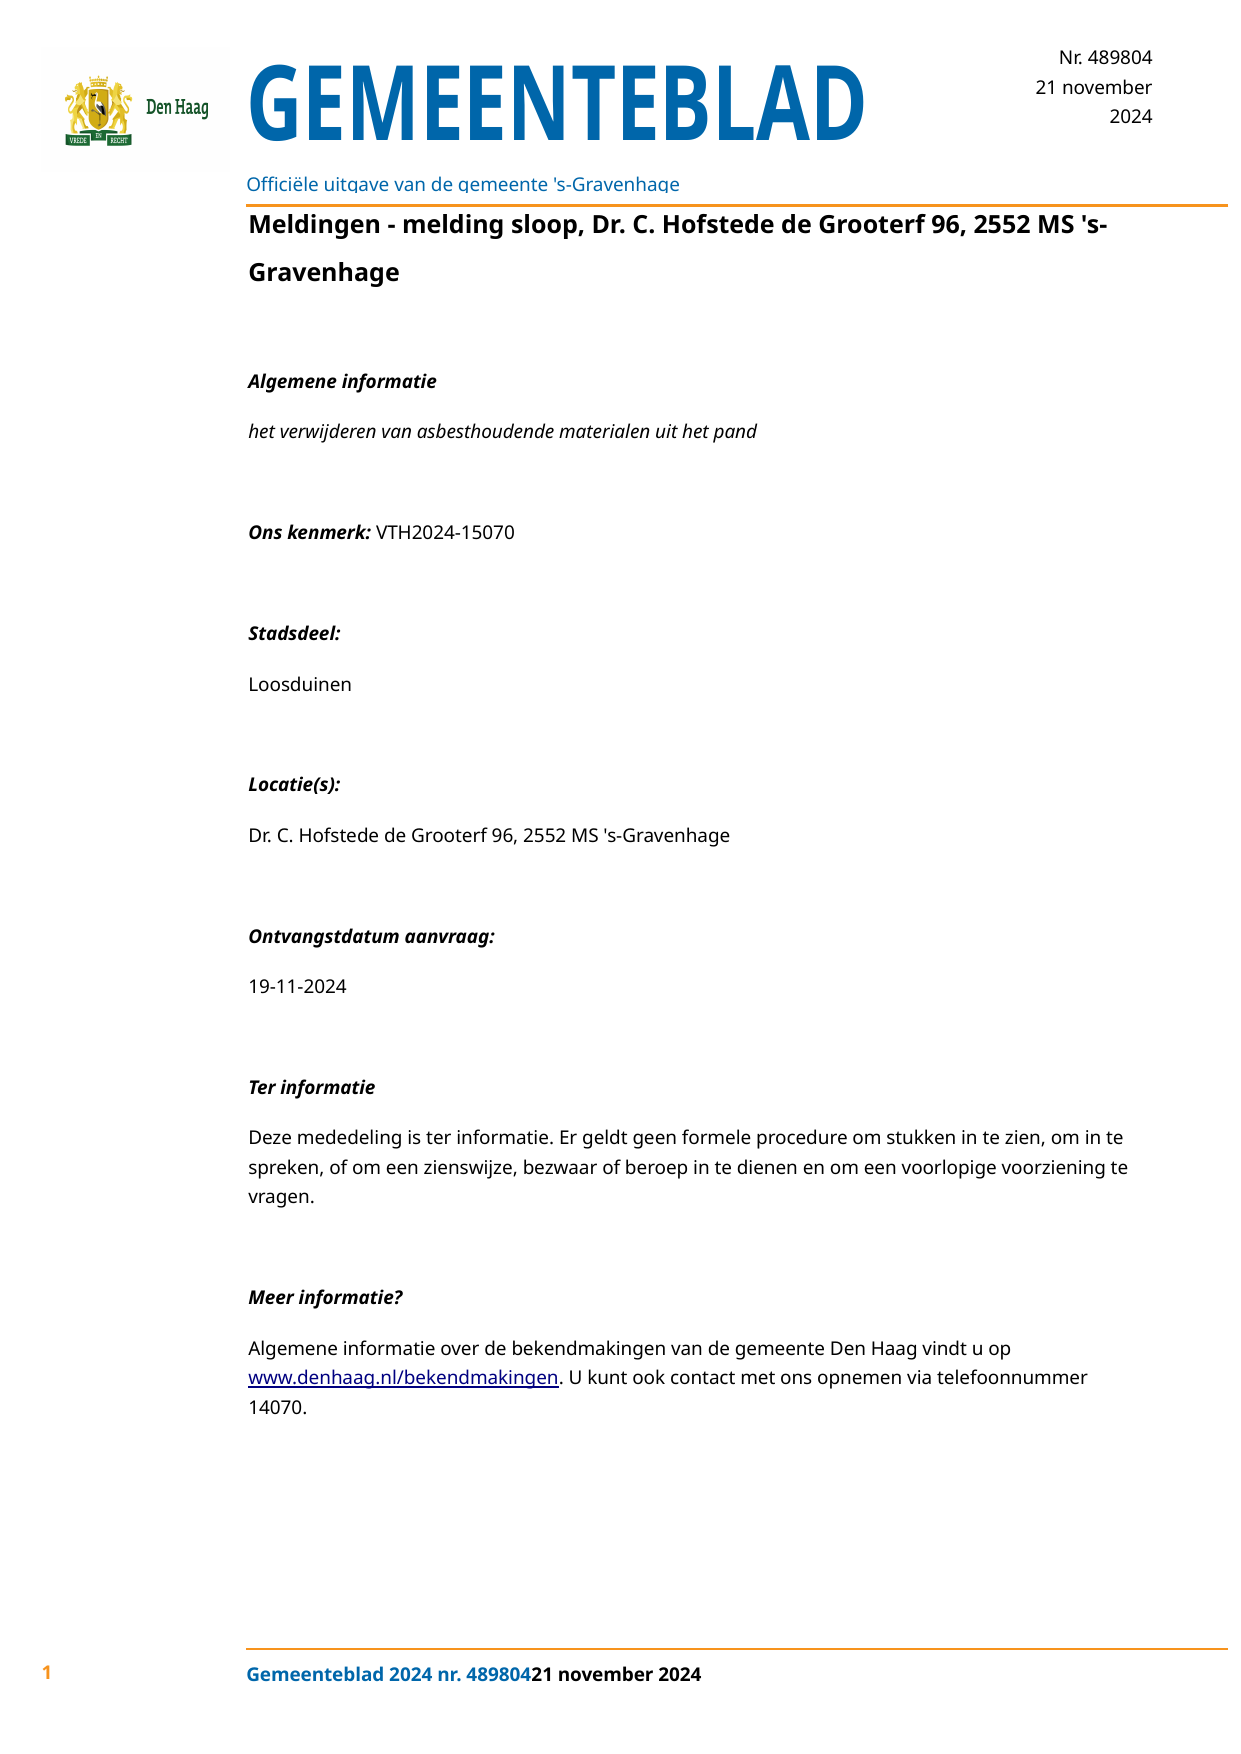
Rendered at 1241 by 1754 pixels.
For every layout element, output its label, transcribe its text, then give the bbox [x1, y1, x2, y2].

text Meer informatie? [248, 1284, 1152, 1310]
text Loosduinen [248, 671, 1152, 697]
text Ons kenmerk: VTH2024-15070 [248, 519, 1152, 545]
text Meldingen - melding sloop, Dr. C. Hofstede de Grooterf 96, 2552 MS 's-Gravenhage [248, 207, 1152, 288]
text Ontvangstdatum aanvraag: [248, 923, 1152, 949]
text Stadsdeel: [248, 620, 1152, 646]
text Algemene informatie [248, 368, 1152, 394]
text Ter informatie [248, 1074, 1152, 1100]
text Deze mededeling is ter informatie. Er geldt geen formele procedure om stukken in te zien, om in te spreken, of om een zienswijze, bezwaar of beroep in te dienen en om een voorlopige voorziening te vragen. [248, 1124, 1152, 1209]
text Locatie(s): [248, 772, 1152, 797]
text Dr. C. Hofstede de Grooterf 96, 2552 MS 's-Gravenhage [248, 822, 1152, 848]
text Algemene informatie over de bekendmakingen van de gemeente Den Haag vindt u op www.denhaag.nl/bekendmakingen. U kunt ook contact met ons opnemen via telefoonnummer 14070. [248, 1335, 1152, 1420]
text 19-11-2024 [248, 973, 1152, 999]
picture [41, 47, 231, 172]
text het verwijderen van asbesthoudende materialen uit het pand [248, 419, 1152, 444]
